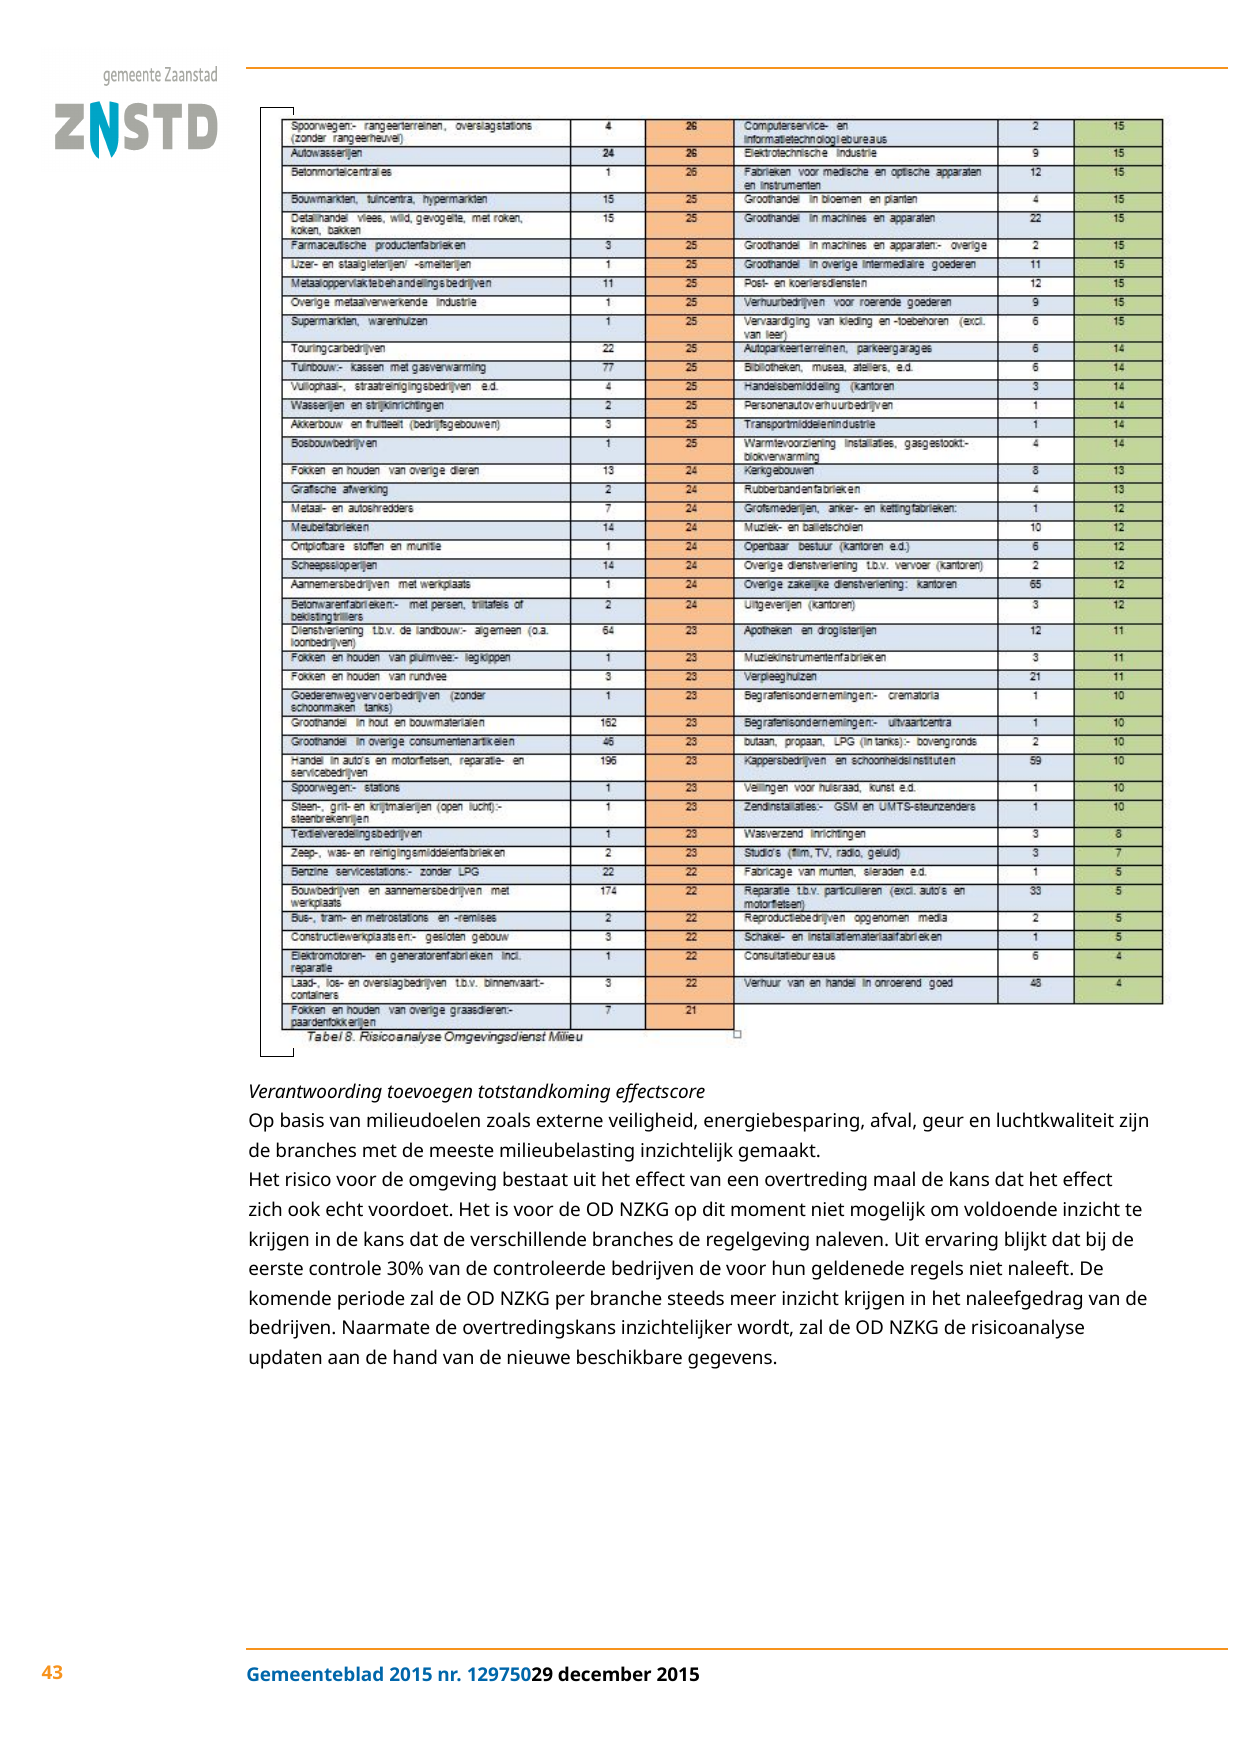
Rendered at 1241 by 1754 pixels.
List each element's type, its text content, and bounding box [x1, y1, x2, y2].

text Het risico voor de omgeving bestaat uit het effect van een overtreding maal de kans dat het effect zich ook echt voordoet. Het is voor de OD NZKG op dit moment niet mogelijk om voldoende inzicht te krijgen in de kans dat de verschillende branches de regelgeving naleven. Uit ervaring blijkt dat bij de eerste controle 30% van de controleerde bedrijven de voor hun geldenede regels niet naleeft. De komende periode zal de OD NZKG per branche steeds meer inzicht krijgen in het naleefgedrag van de bedrijven. Naarmate de overtredingskans inzichtelijker wordt, zal de OD NZKG de risicoanalyse updaten aan de hand van de nieuwe beschikbare gegevens. [248, 1167, 1152, 1370]
text Op basis van milieudoelen zoals externe veiligheid, energiebesparing, afval, geur en luchtkwaliteit zijn de branches met de meeste milieubelasting inzichtelijk gemaakt. [248, 1107, 1152, 1163]
text Verantwoording toevoegen totstandkoming effectscore [248, 1078, 1152, 1104]
picture [41, 47, 231, 172]
picture [268, 115, 1173, 1048]
